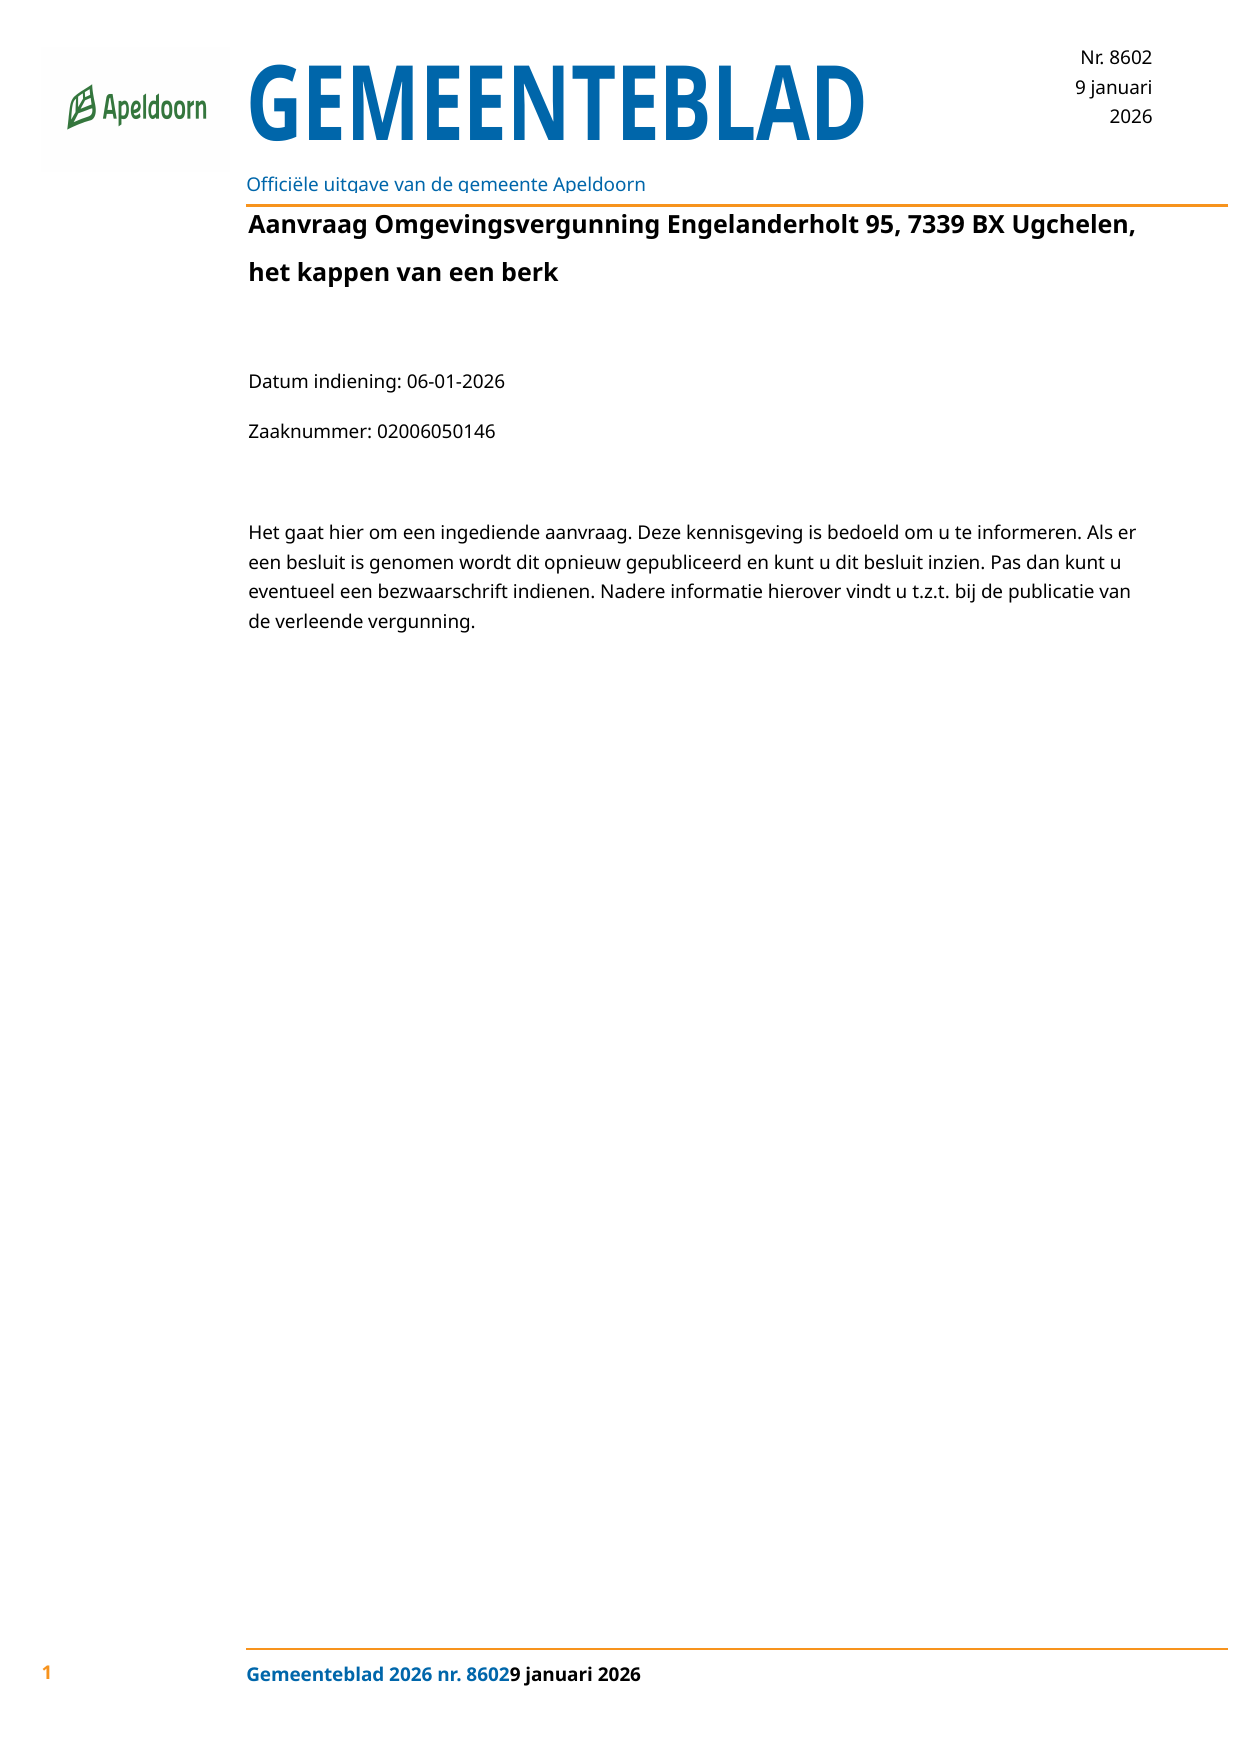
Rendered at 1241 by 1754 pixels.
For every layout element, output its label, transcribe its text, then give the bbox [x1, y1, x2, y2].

text Datum indiening: 06-01-2026 [248, 368, 1152, 394]
text Zaaknummer: 02006050146 [248, 419, 1152, 444]
text Aanvraag Omgevingsvergunning Engelanderholt 95, 7339 BX Ugchelen, het kappen van een berk [248, 207, 1152, 288]
picture [41, 47, 231, 172]
text Het gaat hier om een ingediende aanvraag. Deze kennisgeving is bedoeld om u te informeren. Als er een besluit is genomen wordt dit opnieuw gepubliceerd en kunt u dit besluit inzien. Pas dan kunt u eventueel een bezwaarschrift indienen. Nadere informatie hierover vindt u t.z.t. bij de publicatie van de verleende vergunning. [248, 519, 1152, 634]
